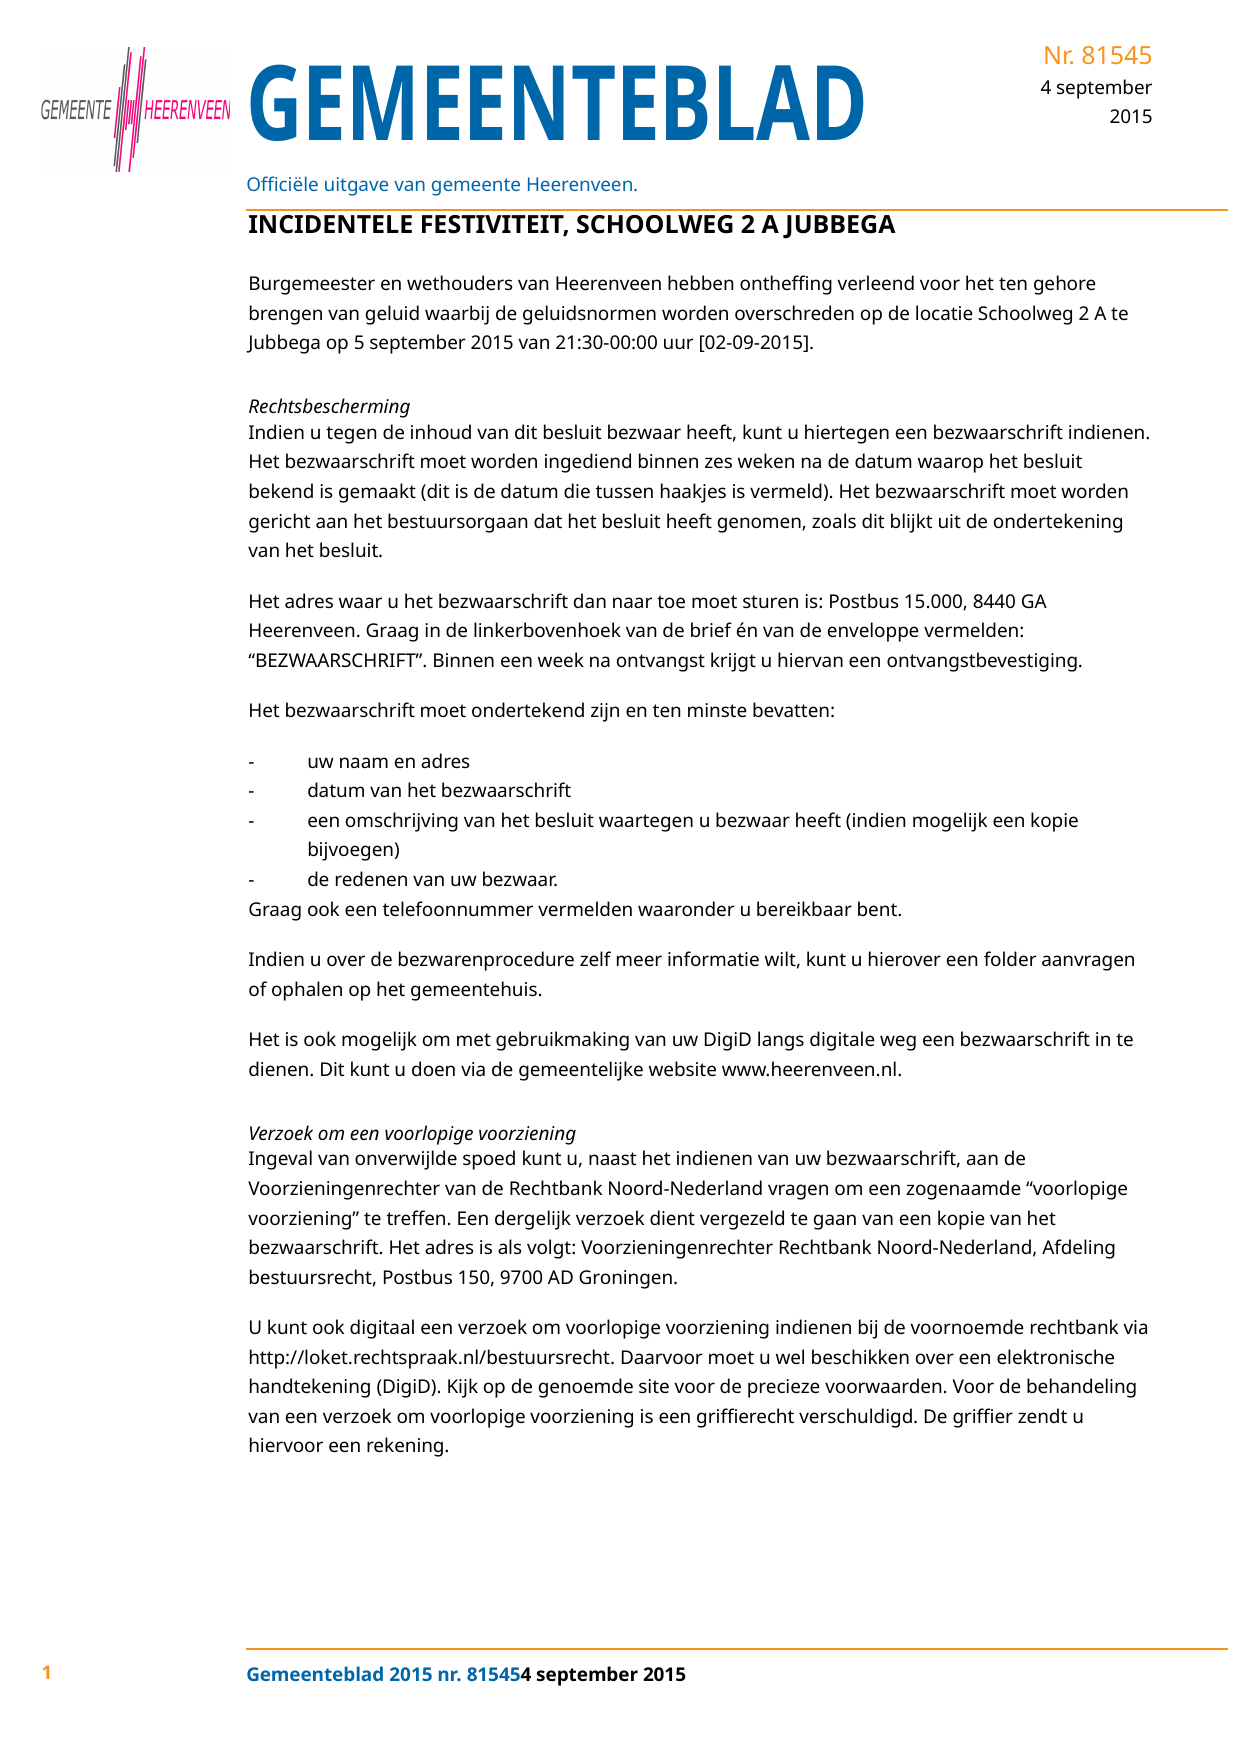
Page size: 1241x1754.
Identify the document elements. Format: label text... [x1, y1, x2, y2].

list uw naam en adres [248, 748, 1152, 774]
text Verzoek om een voorlopige voorziening [248, 1120, 1152, 1146]
text Ingeval van onverwijlde spoed kunt u, naast het indienen van uw bezwaarschrift, aan de Voorzieningenrechter van de Rechtbank Noord-Nederland vragen om een zogenaamde “voorlopige voorziening” te treffen. Een dergelijk verzoek dient vergezeld te gaan van een kopie van het bezwaarschrift. Het adres is als volgt: Voorzieningenrechter Rechtbank Noord-Nederland, Afdeling bestuursrecht, Postbus 150, 9700 AD Groningen. [248, 1146, 1152, 1289]
text Het adres waar u het bezwaarschrift dan naar toe moet sturen is: Postbus 15.000, 8440 GA Heerenveen. Graag in de linkerbovenhoek van de brief én van de enveloppe vermelden: “BEZWAARSCHRIFT”. Binnen een week na ontvangst krijgt u hiervan een ontvangstbevestiging. [248, 588, 1152, 673]
text Rechtsbescherming [248, 393, 1152, 419]
text Het is ook mogelijk om met gebruikmaking van uw DigiD langs digitale weg een bezwaarschrift in te dienen. Dit kunt u doen via de gemeentelijke website www.heerenveen.nl. [248, 1026, 1152, 1082]
text U kunt ook digitaal een verzoek om voorlopige voorziening indienen bij de voornoemde rechtbank via http://loket.rechtspraak.nl/bestuursrecht. Daarvoor moet u wel beschikken over een elektronische handtekening (DigiD). Kijk op de genoemde site voor de precieze voorwaarden. Voor de behandeling van een verzoek om voorlopige voorziening is een griffierecht verschuldigd. De griffier zendt u hiervoor een rekening. [248, 1314, 1152, 1458]
text Indien u over de bezwarenprocedure zelf meer informatie wilt, kunt u hierover een folder aanvragen of ophalen op het gemeentehuis. [248, 946, 1152, 1002]
list datum van het bezwaarschrift [248, 777, 1152, 803]
text Het bezwaarschrift moet ondertekend zijn en ten minste bevatten: [248, 697, 1152, 723]
text Burgemeester en wethouders van Heerenveen hebben ontheffing verleend voor het ten gehore brengen van geluid waarbij de geluidsnormen worden overschreden op de locatie Schoolweg 2 A te Jubbega op 5 september 2015 van 21:30-00:00 uur [02-09-2015]. [248, 270, 1152, 355]
text Indien u tegen de inhoud van dit besluit bezwaar heeft, kunt u hiertegen een bezwaarschrift indienen. Het bezwaarschrift moet worden ingediend binnen zes weken na de datum waarop het besluit bekend is gemaakt (dit is de datum die tussen haakjes is vermeld). Het bezwaarschrift moet worden gericht aan het bestuursorgaan dat het besluit heeft genomen, zoals dit blijkt uit de ondertekening van het besluit. [248, 419, 1152, 563]
list de redenen van uw bezwaar. [248, 866, 1152, 892]
text Graag ook een telefoonnummer vermelden waaronder u bereikbaar bent. [248, 896, 1152, 922]
picture [41, 47, 231, 172]
list een omschrijving van het besluit waartegen u bezwaar heeft (indien mogelijk een kopie bijvoegen) [248, 807, 1152, 862]
text INCIDENTELE FESTIVITEIT, SCHOOLWEG 2 A JUBBEGA [248, 211, 1152, 241]
